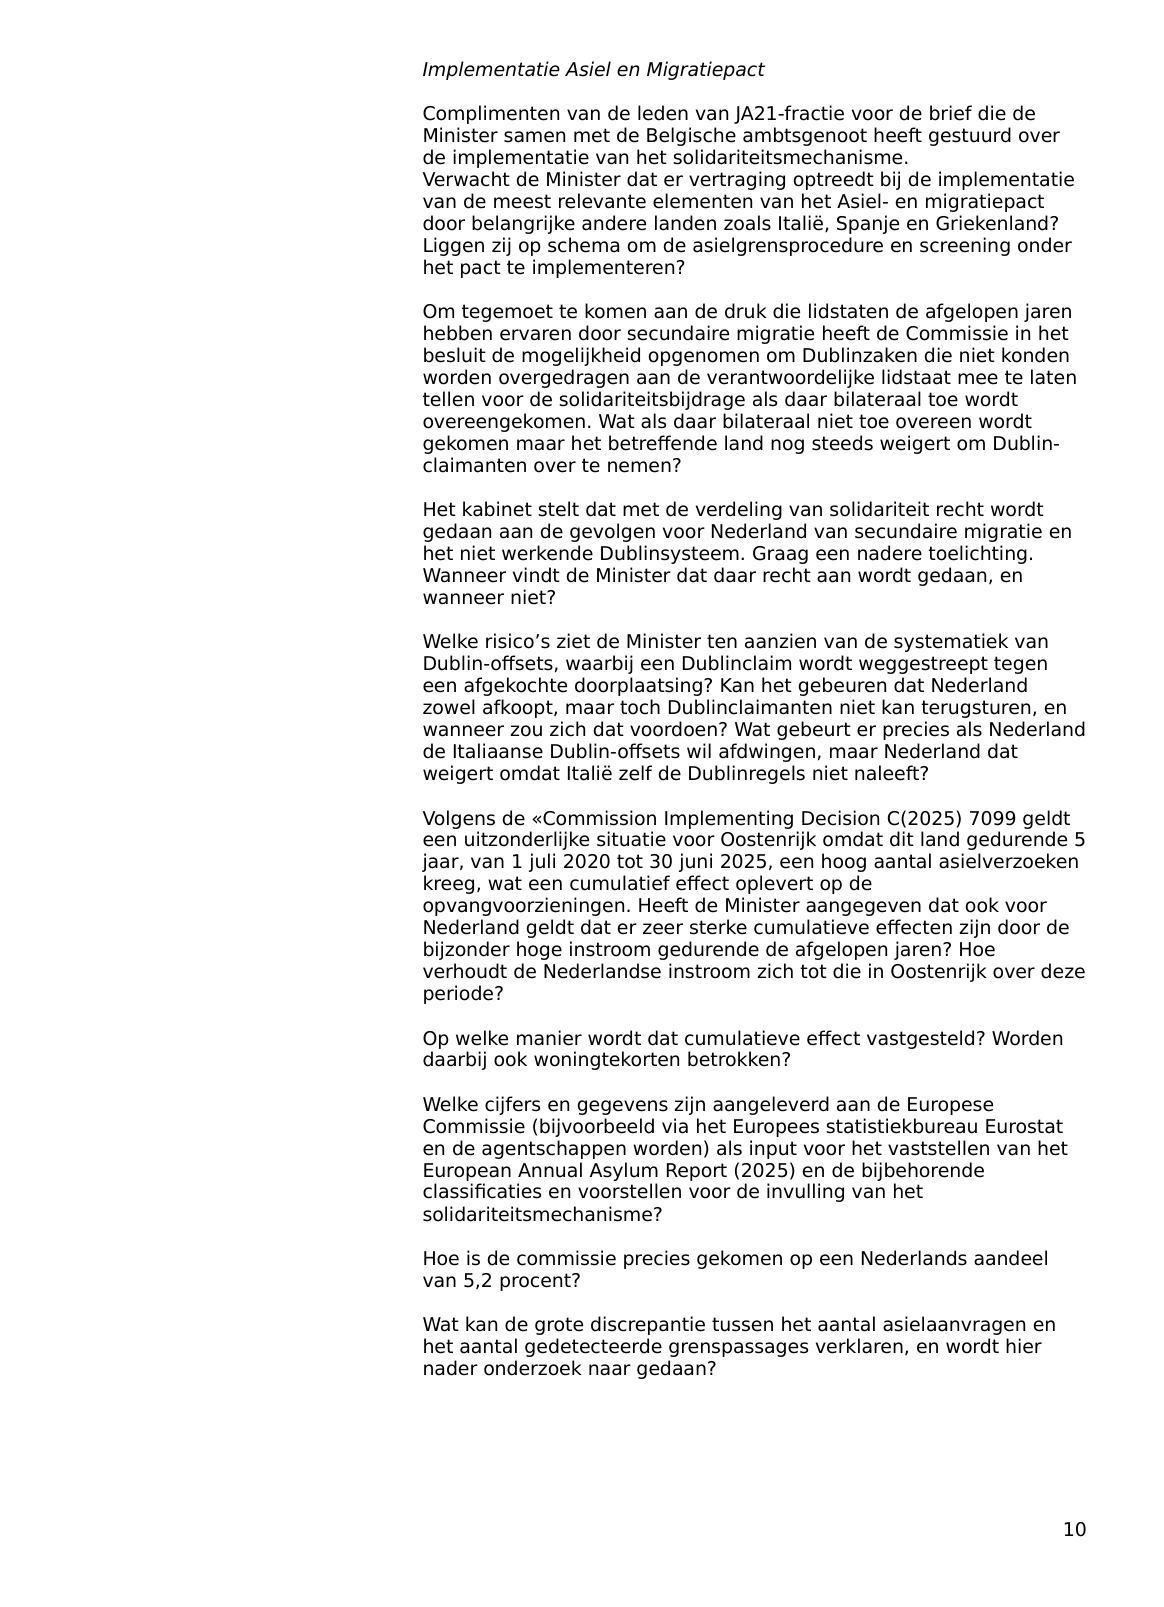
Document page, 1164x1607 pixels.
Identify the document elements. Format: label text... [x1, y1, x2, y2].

subtitle Implementatie Asiel en Migratiepact [422, 59, 1087, 81]
text Het kabinet stelt dat met de verdeling van solidariteit recht wordt gedaan aan de gevolgen voor Nederland van secundaire migratie en het niet werkende Dublinsysteem. Graag een nadere toelichting. Wanneer vindt de Minister dat daar recht aan wordt gedaan, en wanneer niet? [422, 499, 1087, 609]
text Hoe is de commissie precies gekomen op een Nederlands aandeel van 5,2 procent? [422, 1248, 1087, 1292]
text Wat kan de grote discrepantie tussen het aantal asielaanvragen en het aantal gedetecteerde grenspassages verklaren, en wordt hier nader onderzoek naar gedaan? [422, 1314, 1087, 1380]
text Om tegemoet te komen aan de druk die lidstaten de afgelopen jaren hebben ervaren door secundaire migratie heeft de Commissie in het besluit de mogelijkheid opgenomen om Dublinzaken die niet konden worden overgedragen aan de verantwoordelijke lidstaat mee te laten tellen voor de solidariteitsbijdrage als daar bilateraal toe wordt overeengekomen. Wat als daar bilateraal niet toe overeen wordt gekomen maar het betreffende land nog steeds weigert om Dublin-claimanten over te nemen? [422, 301, 1087, 477]
text Volgens de «Commission Implementing Decision C(2025) 7099 geldt een uitzonderlijke situatie voor Oostenrijk omdat dit land gedurende 5 jaar, van 1 juli 2020 tot 30 juni 2025, een hoog aantal asielverzoeken kreeg, wat een cumulatief effect oplevert op de opvangvoorzieningen. Heeft de Minister aangegeven dat ook voor Nederland geldt dat er zeer sterke cumulatieve effecten zijn door de bijzonder hoge instroom gedurende de afgelopen jaren? Hoe verhoudt de Nederlandse instroom zich tot die in Oostenrijk over deze periode? [422, 807, 1087, 1005]
text Welke cijfers en gegevens zijn aangeleverd aan de Europese Commissie (bijvoorbeeld via het Europees statistiekbureau Eurostat en de agentschappen worden) als input voor het vaststellen van het European Annual Asylum Report (2025) en de bijbehorende classificaties en voorstellen voor de invulling van het solidariteitsmechanisme? [422, 1093, 1087, 1225]
text Complimenten van de leden van JA21-fractie voor de brief die de Minister samen met de Belgische ambtsgenoot heeft gestuurd over de implementatie van het solidariteitsmechanisme. [422, 103, 1087, 169]
text Welke risico’s ziet de Minister ten aanzien van de systematiek van Dublin-offsets, waarbij een Dublinclaim wordt weggestreept tegen een afgekochte doorplaatsing? Kan het gebeuren dat Nederland zowel afkoopt, maar toch Dublinclaimanten niet kan terugsturen, en wanneer zou zich dat voordoen? Wat gebeurt er precies als Nederland de Italiaanse Dublin-offsets wil afdwingen, maar Nederland dat weigert omdat Italië zelf de Dublinregels niet naleeft? [422, 631, 1087, 785]
text Op welke manier wordt dat cumulatieve effect vastgesteld? Worden daarbij ook woningtekorten betrokken? [422, 1027, 1087, 1071]
text Verwacht de Minister dat er vertraging optreedt bij de implementatie van de meest relevante elementen van het Asiel- en migratiepact door belangrijke andere landen zoals Italië, Spanje en Griekenland? Liggen zij op schema om de asielgrensprocedure en screening onder het pact te implementeren? [422, 169, 1087, 279]
